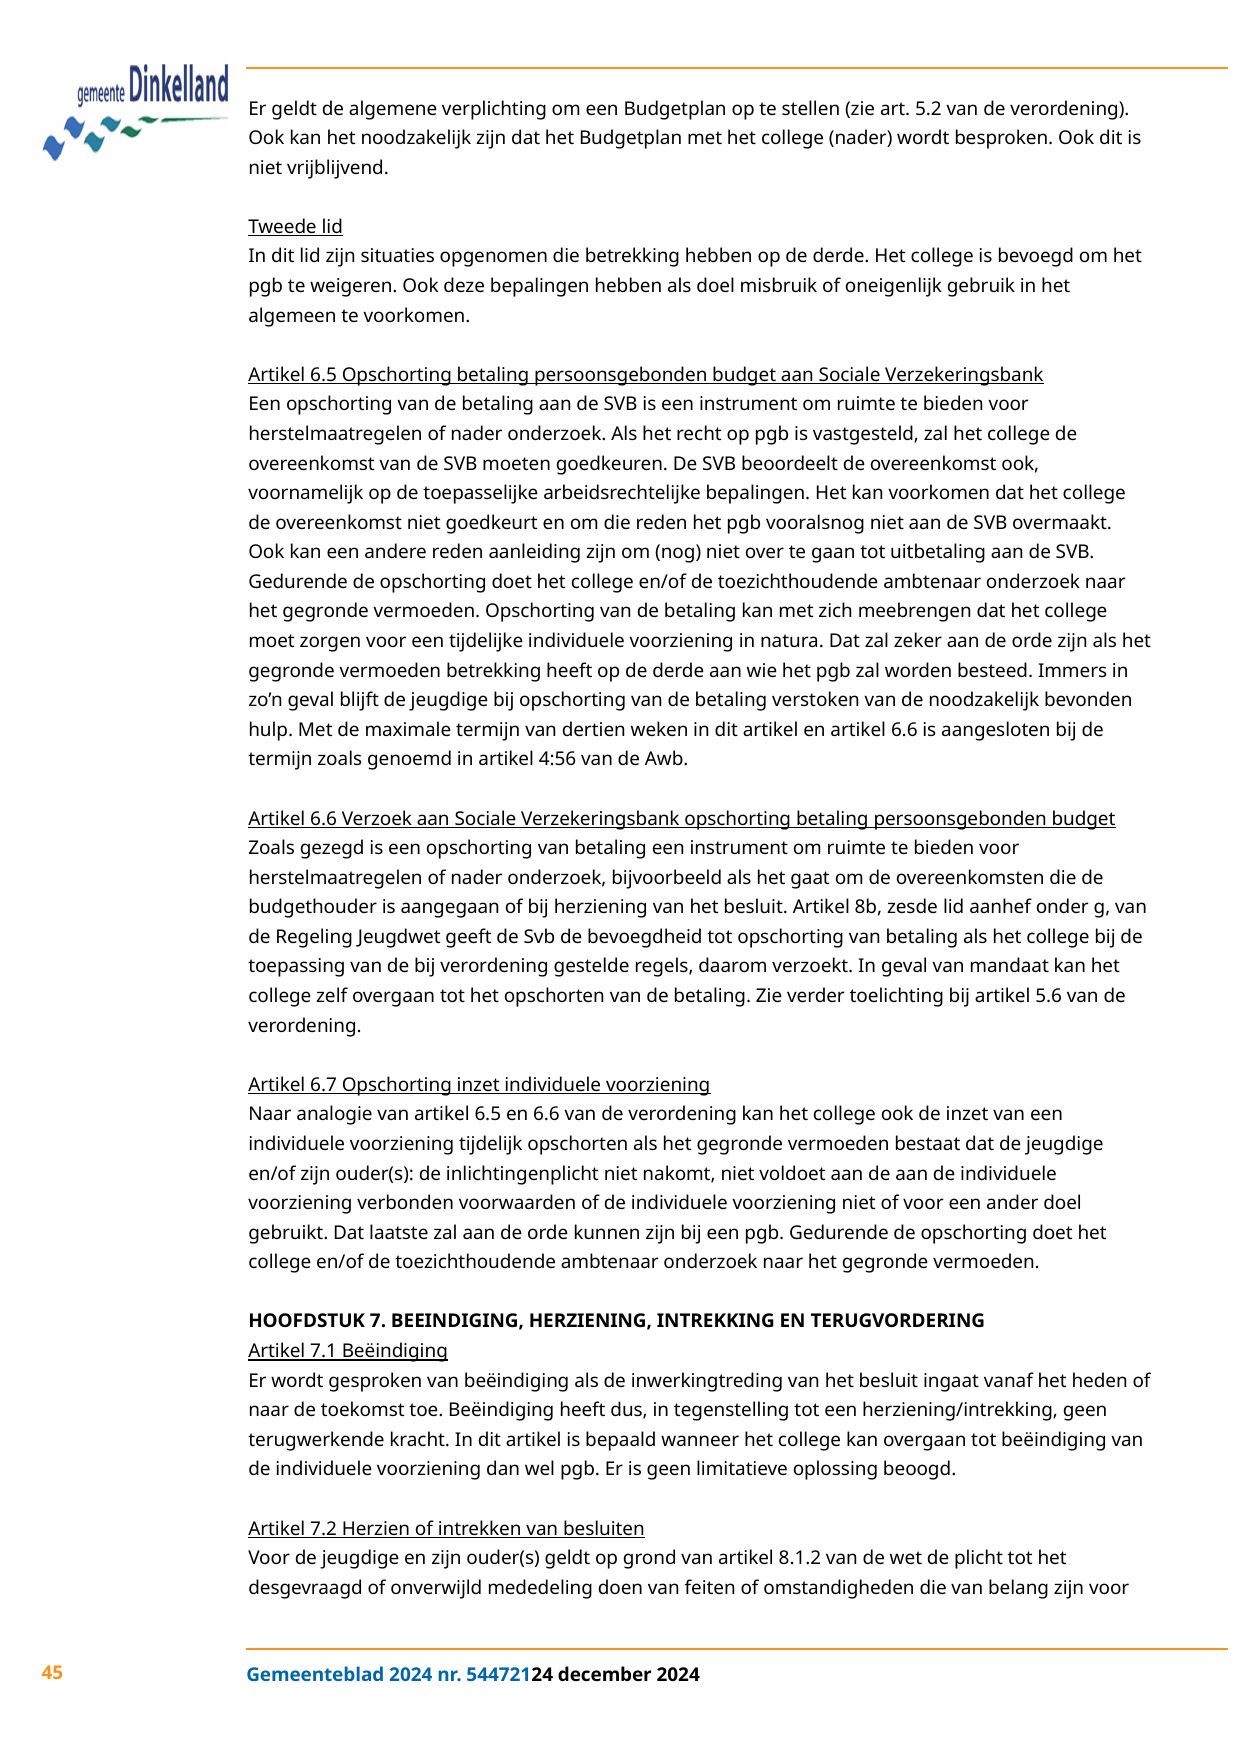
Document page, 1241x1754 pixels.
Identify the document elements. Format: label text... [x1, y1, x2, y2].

text Er geldt de algemene verplichting om een Budgetplan op te stellen (zie art. 5.2 van de verordening). Ook kan het noodzakelijk zijn dat het Budgetplan met het college (nader) wordt besproken. Ook dit is niet vrijblijvend. [248, 95, 1152, 180]
text Een opschorting van de betaling aan de SVB is een instrument om ruimte te bieden voor herstelmaatregelen of nader onderzoek. Als het recht op pgb is vastgesteld, zal het college de overeenkomst van de SVB moeten goedkeuren. De SVB beoordeelt de overeenkomst ook, voornamelijk op de toepasselijke arbeidsrechtelijke bepalingen. Het kan voorkomen dat het college de overeenkomst niet goedkeurt en om die reden het pgb vooralsnog niet aan de SVB overmaakt. Ook kan een andere reden aanleiding zijn om (nog) niet over te gaan tot uitbetaling aan de SVB. Gedurende de opschorting doet het college en/of de toezichthoudende ambtenaar onderzoek naar het gegronde vermoeden. Opschorting van de betaling kan met zich meebrengen dat het college moet zorgen voor een tijdelijke individuele voorziening in natura. Dat zal zeker aan de orde zijn als het gegronde vermoeden betrekking heeft op de derde aan wie het pgb zal worden besteed. Immers in zo’n geval blijft de jeugdige bij opschorting van de betaling verstoken van de noodzakelijk bevonden hulp. Met de maximale termijn van dertien weken in dit artikel en artikel 6.6 is aangesloten bij de termijn zoals genoemd in artikel 4:56 van de Awb. [248, 391, 1152, 771]
text Naar analogie van artikel 6.5 en 6.6 van de verordening kan het college ook de inzet van een individuele voorziening tijdelijk opschorten als het gegronde vermoeden bestaat dat de jeugdige en/of zijn ouder(s): de inlichtingenplicht niet nakomt, niet voldoet aan de aan de individuele voorziening verbonden voorwaarden of de individuele voorziening niet of voor een ander doel gebruikt. Dat laatste zal aan de orde kunnen zijn bij een pgb. Gedurende de opschorting doet het college en/of de toezichthoudende ambtenaar onderzoek naar het gegronde vermoeden. [248, 1101, 1152, 1274]
text Artikel 7.1 Beëindiging [248, 1337, 1152, 1363]
text Voor de jeugdige en zijn ouder(s) geldt op grond van artikel 8.1.2 van de wet de plicht tot het desgevraagd of onverwijld mededeling doen van feiten of omstandigheden die van belang zijn voor [248, 1544, 1152, 1600]
text In dit lid zijn situaties opgenomen die betrekking hebben op de derde. Het college is bevoegd om het pgb te weigeren. Ook deze bepalingen hebben als doel misbruik of oneigenlijk gebruik in het algemeen te voorkomen. [248, 243, 1152, 328]
text Zoals gezegd is een opschorting van betaling een instrument om ruimte te bieden voor herstelmaatregelen of nader onderzoek, bijvoorbeeld als het gaat om de overeenkomsten die de budgethouder is aangegaan of bij herziening van het besluit. Artikel 8b, zesde lid aanhef onder g, van de Regeling Jeugdwet geeft de Svb de bevoegdheid tot opschorting van betaling als het college bij de toepassing van de bij verordening gestelde regels, daarom verzoekt. In geval van mandaat kan het college zelf overgaan tot het opschorten van de betaling. Zie verder toelichting bij artikel 5.6 van de verordening. [248, 834, 1152, 1038]
text Artikel 7.2 Herzien of intrekken van besluiten [248, 1515, 1152, 1541]
text Artikel 6.6 Verzoek aan Sociale Verzekeringsbank opschorting betaling persoonsgebonden budget [248, 805, 1152, 831]
text HOOFDSTUK 7. BEEINDIGING, HERZIENING, INTREKKING EN TERUGVORDERING [248, 1308, 1152, 1333]
text Artikel 6.5 Opschorting betaling persoonsgebonden budget aan Sociale Verzekeringsbank [248, 361, 1152, 387]
text Artikel 6.7 Opschorting inzet individuele voorziening [248, 1071, 1152, 1097]
text Er wordt gesproken van beëindiging als de inwerkingtreding van het besluit ingaat vanaf het heden of naar de toekomst toe. Beëindiging heeft dus, in tegenstelling tot een herziening/intrekking, geen terugwerkende kracht. In dit artikel is bepaald wanneer het college kan overgaan tot beëindiging van de individuele voorziening dan wel pgb. Er is geen limitatieve oplossing beoogd. [248, 1367, 1152, 1481]
picture [41, 47, 231, 172]
text Tweede lid [248, 213, 1152, 239]
